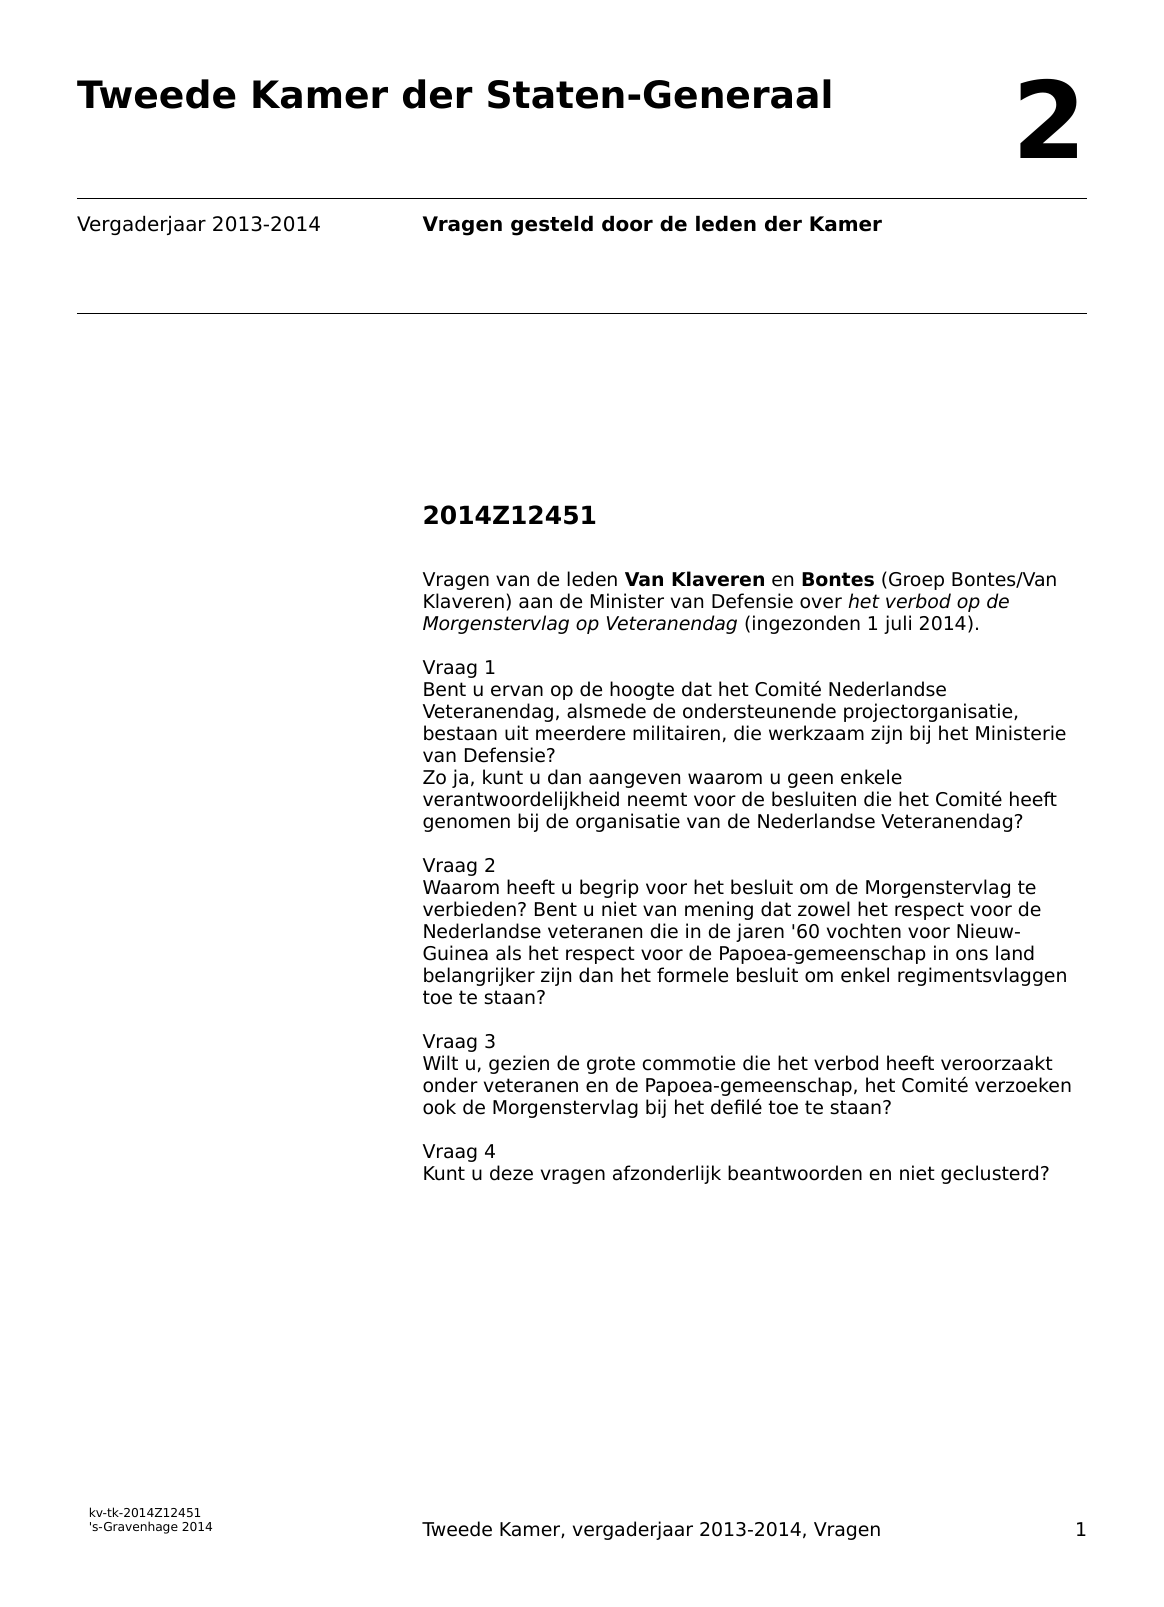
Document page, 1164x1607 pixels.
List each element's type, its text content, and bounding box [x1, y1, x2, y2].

text Waarom heeft u begrip voor het besluit om de Morgenstervlag te verbieden? Bent u niet van mening dat zowel het respect voor de Nederlandse veteranen die in de jaren '60 vochten voor Nieuw-Guinea als het respect voor de Papoea-gemeenschap in ons land belangrijker zijn dan het formele besluit om enkel regimentsvlaggen toe te staan? [422, 877, 1087, 1009]
text Vragen van de leden Van Klaveren en Bontes (Groep Bontes/Van Klaveren) aan de Minister van Defensie over het verbod op de Morgenstervlag op Veteranendag (ingezonden 1 juli 2014). [422, 569, 1087, 635]
table_header 2 [886, 59, 1087, 198]
text Kunt u deze vragen afzonderlijk beantwoorden en niet geclusterd? [422, 1163, 1087, 1185]
text 2014Z12451 [422, 501, 1087, 531]
text 's-Gravenhage 2014 [88, 1520, 323, 1534]
text Vraag 2 [422, 855, 1087, 877]
text Zo ja, kunt u dan aangeven waarom u geen enkele verantwoordelijkheid neemt voor de besluiten die het Comité heeft genomen bij de organisatie van de Nederlandse Veteranendag? [422, 767, 1087, 833]
text Vraag 4 [422, 1141, 1087, 1163]
text Vraag 3 [422, 1031, 1087, 1053]
table_cell Vragen gesteld door de leden der Kamer [422, 199, 1087, 313]
table_header Tweede Kamer der Staten-Generaal [77, 59, 886, 198]
text kv-tk-2014Z12451 [88, 1506, 323, 1520]
text Vraag 1 [422, 657, 1087, 679]
table_cell Vergaderjaar 2013-2014 [77, 199, 422, 313]
text Bent u ervan op de hoogte dat het Comité Nederlandse Veteranendag, alsmede de ondersteunende projectorganisatie, bestaan uit meerdere militairen, die werkzaam zijn bij het Ministerie van Defensie? [422, 679, 1087, 767]
text Wilt u, gezien de grote commotie die het verbod heeft veroorzaakt onder veteranen en de Papoea-gemeenschap, het Comité verzoeken ook de Morgenstervlag bij het defilé toe te staan? [422, 1053, 1087, 1119]
